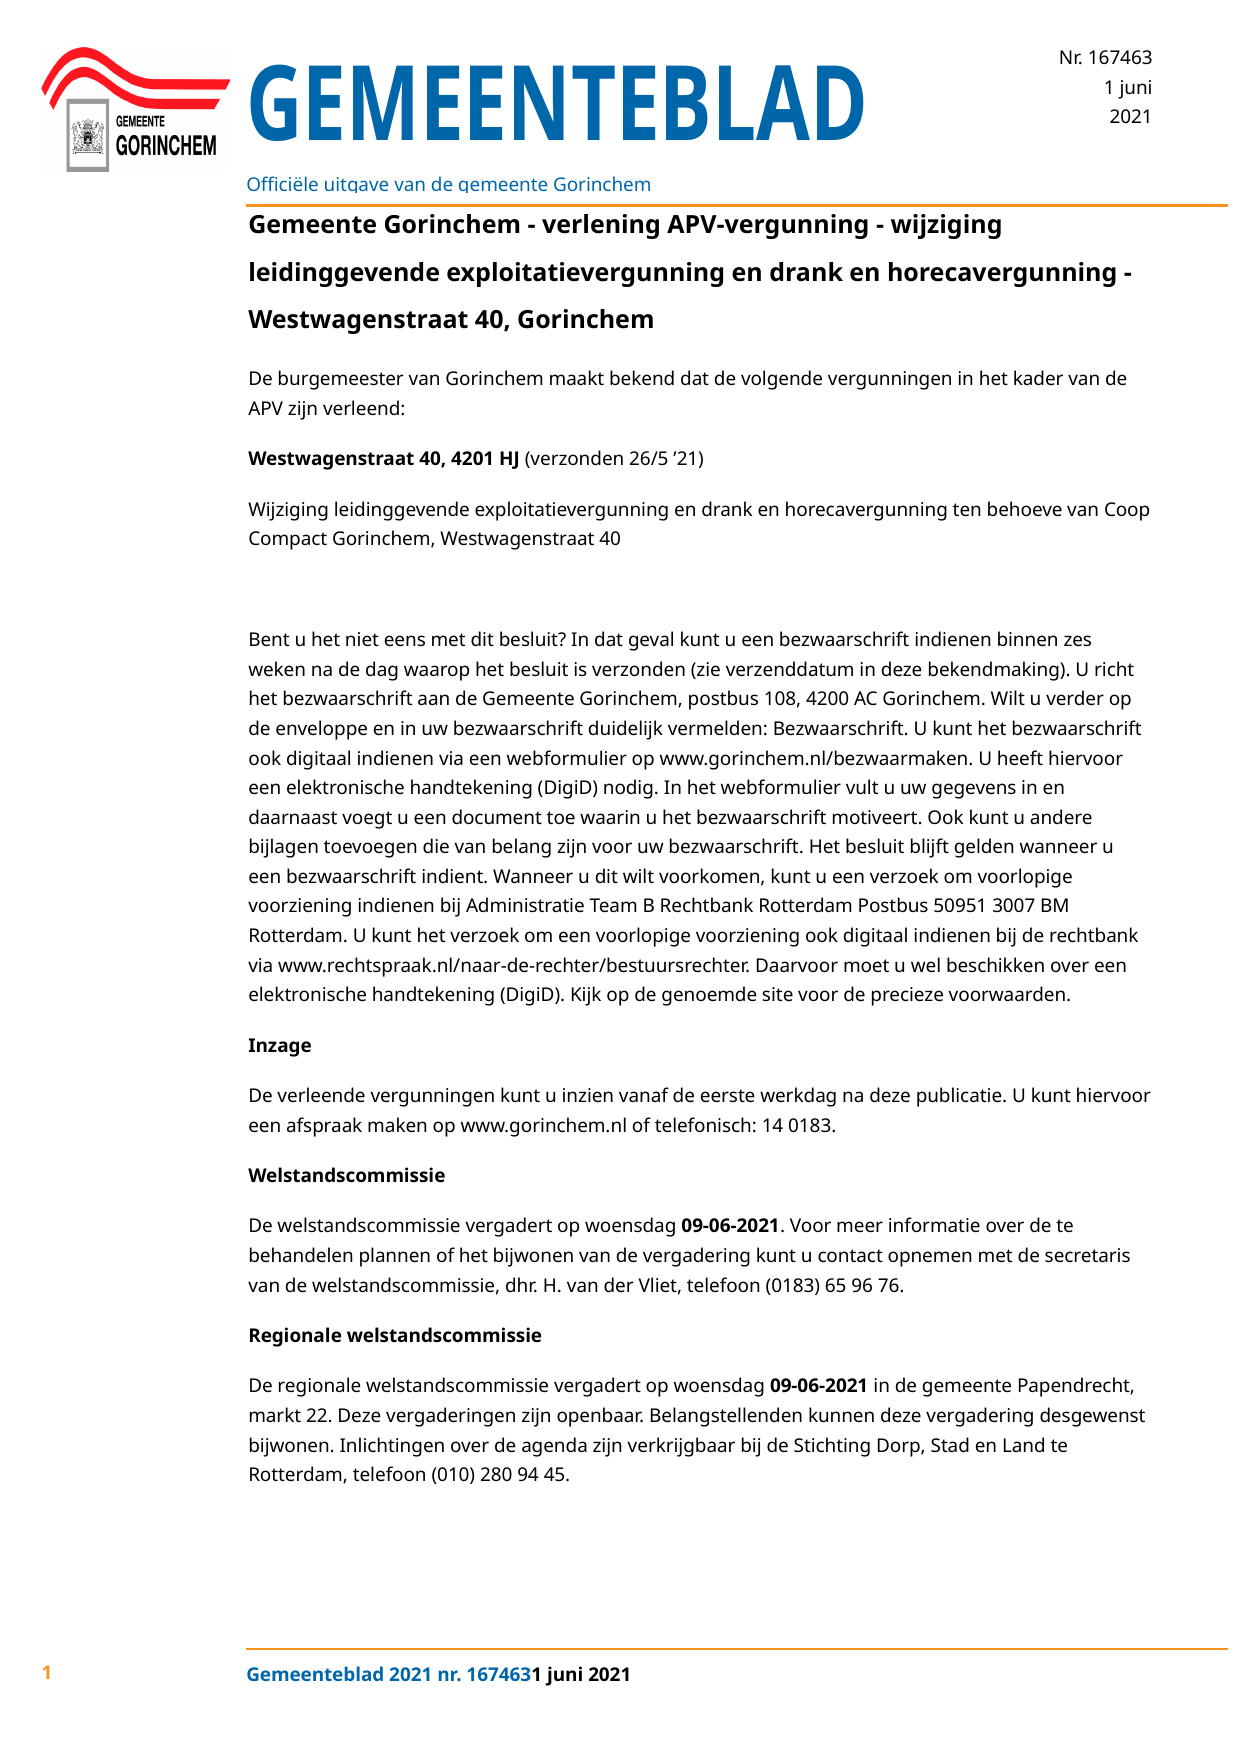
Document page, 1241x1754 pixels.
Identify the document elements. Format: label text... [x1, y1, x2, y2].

picture [41, 47, 231, 172]
text De welstandscommissie vergadert op woensdag 09-06-2021. Voor meer informatie over de te behandelen plannen of het bijwonen van de vergadering kunt u contact opnemen met de secretaris van de welstandscommissie, dhr. H. van der Vliet, telefoon (0183) 65 96 76. [248, 1213, 1152, 1297]
text Inzage [248, 1032, 1152, 1057]
text Bent u het niet eens met dit besluit? In dat geval kunt u een bezwaarschrift indienen binnen zes weken na de dag waarop het besluit is verzonden (zie verzenddatum in deze bekendmaking). U richt het bezwaarschrift aan de Gemeente Gorinchem, postbus 108, 4200 AC Gorinchem. Wilt u verder op de enveloppe en in uw bezwaarschrift duidelijk vermelden: Bezwaarschrift. U kunt het bezwaarschrift ook digitaal indienen via een webformulier op www.gorinchem.nl/bezwaarmaken. U heeft hiervoor een elektronische handtekening (DigiD) nodig. In het webformulier vult u uw gegevens in en daarnaast voegt u een document toe waarin u het bezwaarschrift motiveert. Ook kunt u andere bijlagen toevoegen die van belang zijn voor uw bezwaarschrift. Het besluit blijft gelden wanneer u een bezwaarschrift indient. Wanneer u dit wilt voorkomen, kunt u een verzoek om voorlopige voorziening indienen bij Administratie Team B Rechtbank Rotterdam Postbus 50951 3007 BM Rotterdam. U kunt het verzoek om een voorlopige voorziening ook digitaal indienen bij de rechtbank via www.rechtspraak.nl/naar-de-rechter/bestuursrechter. Daarvoor moet u wel beschikken over een elektronische handtekening (DigiD). Kijk op de genoemde site voor de precieze voorwaarden. [248, 626, 1152, 1007]
text Regionale welstandscommissie [248, 1322, 1152, 1348]
text Westwagenstraat 40, 4201 HJ (verzonden 26/5 ’21) [248, 446, 1152, 471]
text Wijziging leidinggevende exploitatievergunning en drank en horecavergunning ten behoeve van Coop Compact Gorinchem, Westwagenstraat 40 [248, 496, 1152, 551]
text De regionale welstandscommissie vergadert op woensdag 09-06-2021 in de gemeente Papendrecht, markt 22. Deze vergaderingen zijn openbaar. Belangstellenden kunnen deze vergadering desgewenst bijwonen. Inlichtingen over de agenda zijn verkrijgbaar bij de Stichting Dorp, Stad en Land te Rotterdam, telefoon (010) 280 94 45. [248, 1373, 1152, 1487]
text Welstandscommissie [248, 1162, 1152, 1188]
text De burgemeester van Gorinchem maakt bekend dat de volgende vergunningen in het kader van de APV zijn verleend: [248, 366, 1152, 421]
text Gemeente Gorinchem - verlening APV-vergunning - wijziging leidinggevende exploitatievergunning en drank en horecavergunning - Westwagenstraat 40, Gorinchem [248, 207, 1152, 336]
text De verleende vergunningen kunt u inzien vanaf de eerste werkdag na deze publicatie. U kunt hiervoor een afspraak maken op www.gorinchem.nl of telefonisch: 14 0183. [248, 1082, 1152, 1137]
